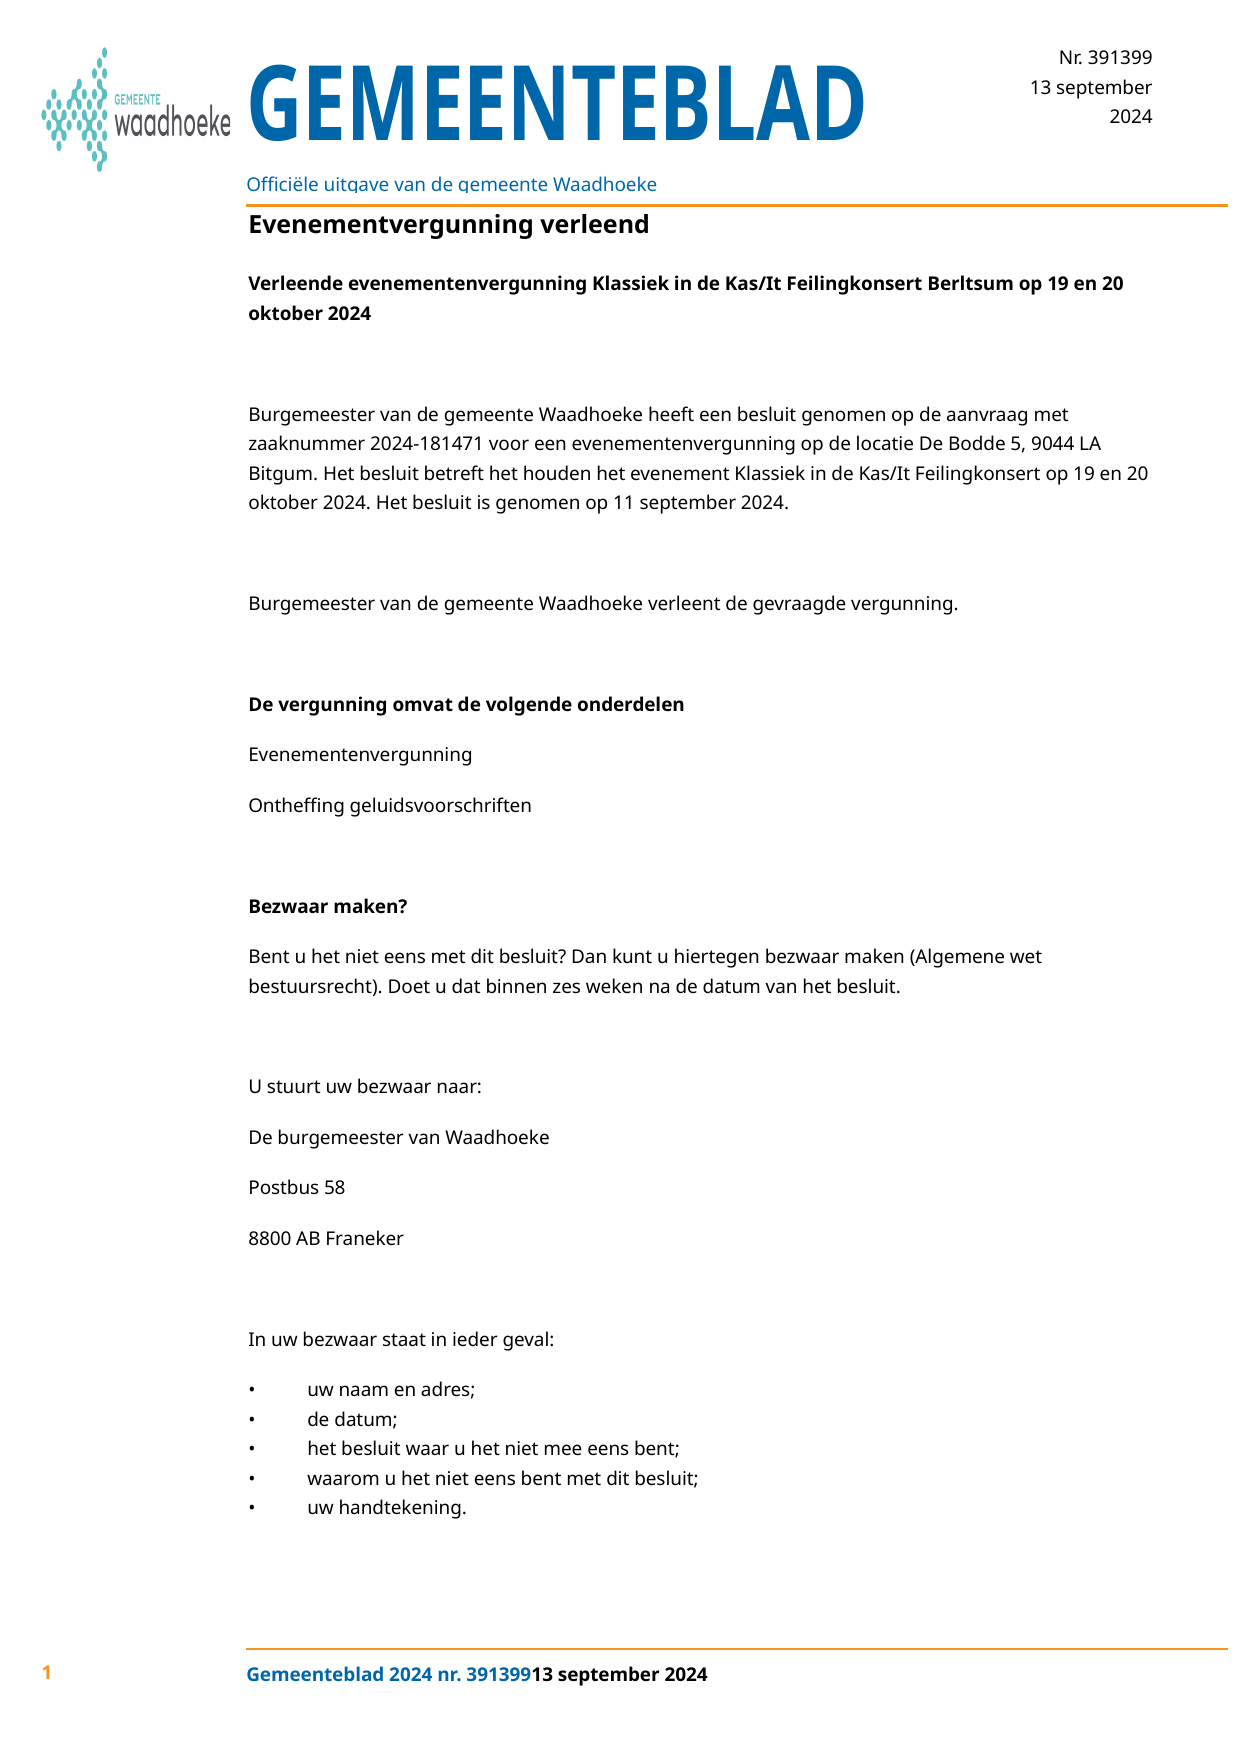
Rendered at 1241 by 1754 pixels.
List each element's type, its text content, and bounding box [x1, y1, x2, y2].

text Evenementvergunning verleend [248, 207, 1152, 241]
text Postbus 58 [248, 1174, 1152, 1200]
list de datum; [248, 1406, 1152, 1431]
text Burgemeester van de gemeente Waadhoeke heeft een besluit genomen op de aanvraag met zaaknummer 2024-181471 voor een evenementenvergunning op de locatie De Bodde 5, 9044 LA Bitgum. Het besluit betreft het houden het evenement Klassiek in de Kas/It Feilingkonsert op 19 en 20 oktober 2024. Het besluit is genomen op 11 september 2024. [248, 401, 1152, 515]
text Bezwaar maken? [248, 893, 1152, 918]
text 8800 AB Franeker [248, 1225, 1152, 1251]
list uw handtekening. [248, 1494, 1152, 1520]
text Ontheffing geluidsvoorschriften [248, 792, 1152, 818]
text In uw bezwaar staat in ieder geval: [248, 1326, 1152, 1351]
text De vergunning omvat de volgende onderdelen [248, 691, 1152, 717]
text Bent u het niet eens met dit besluit? Dan kunt u hiertegen bezwaar maken (Algemene wet bestuursrecht). Doet u dat binnen zes weken na de datum van het besluit. [248, 943, 1152, 998]
list het besluit waar u het niet mee eens bent; [248, 1435, 1152, 1461]
text De burgemeester van Waadhoeke [248, 1124, 1152, 1150]
text Verleende evenementenvergunning Klassiek in de Kas/It Feilingkonsert Berltsum op 19 en 20 oktober 2024 [248, 270, 1152, 326]
list uw naam en adres; [248, 1376, 1152, 1402]
text U stuurt uw bezwaar naar: [248, 1074, 1152, 1099]
picture [41, 47, 231, 172]
text Evenementenvergunning [248, 742, 1152, 767]
list waarom u het niet eens bent met dit besluit; [248, 1465, 1152, 1491]
text Burgemeester van de gemeente Waadhoeke verleent de gevraagde vergunning. [248, 590, 1152, 616]
